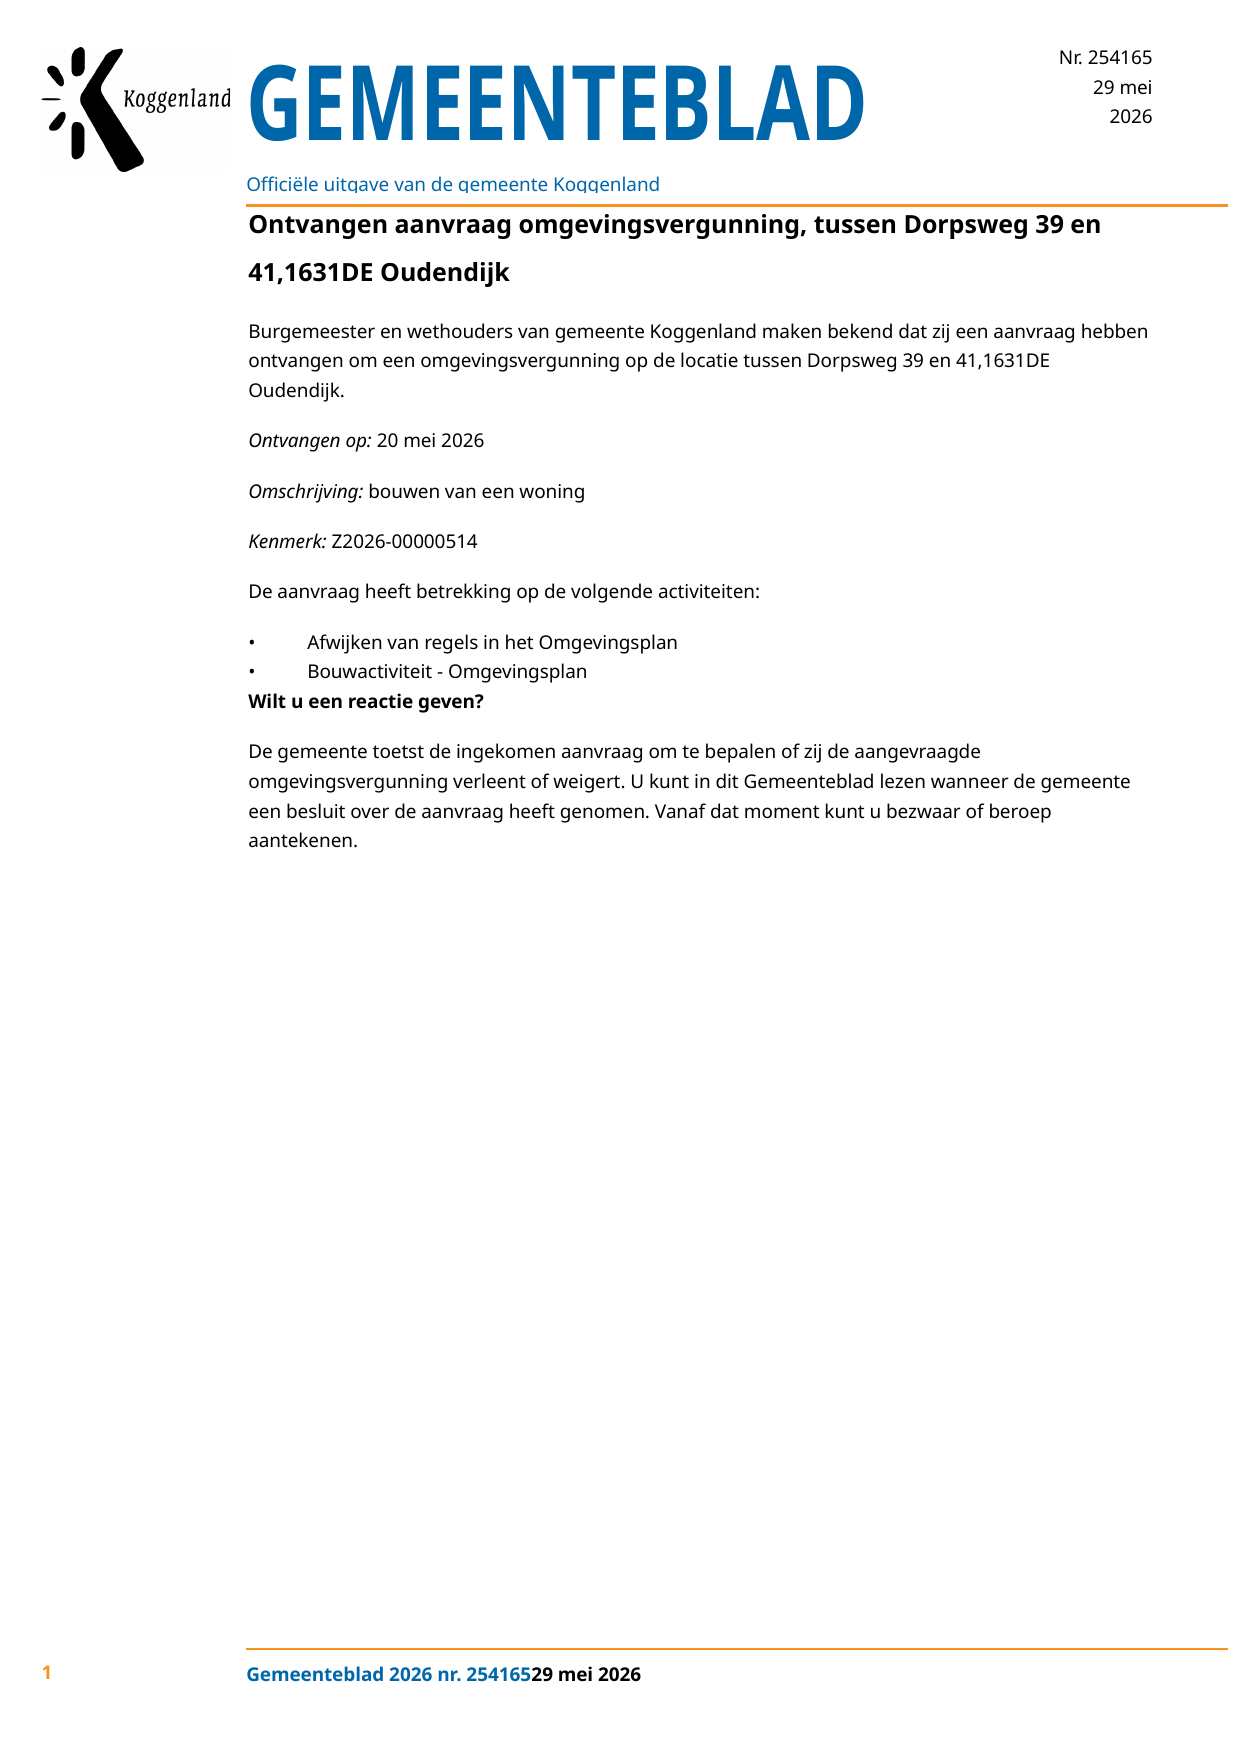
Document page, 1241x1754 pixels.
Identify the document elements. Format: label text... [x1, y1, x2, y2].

list Bouwactiviteit - Omgevingsplan [248, 659, 1152, 684]
text Wilt u een reactie geven? [248, 688, 1152, 714]
text Omschrijving: bouwen van een woning [248, 478, 1152, 504]
text Burgemeester en wethouders van gemeente Koggenland maken bekend dat zij een aanvraag hebben ontvangen om een omgevingsvergunning op de locatie tussen Dorpsweg 39 en 41,1631DE Oudendijk. [248, 318, 1152, 403]
text De gemeente toetst de ingekomen aanvraag om te bepalen of zij de aangevraagde omgevingsvergunning verleent of weigert. U kunt in dit Gemeenteblad lezen wanneer de gemeente een besluit over de aanvraag heeft genomen. Vanaf dat moment kunt u bezwaar of beroep aantekenen. [248, 739, 1152, 853]
text Kenmerk: Z2026-00000514 [248, 528, 1152, 554]
text Ontvangen aanvraag omgevingsvergunning, tussen Dorpsweg 39 en 41,1631DE Oudendijk [248, 207, 1152, 288]
text Ontvangen op: 20 mei 2026 [248, 427, 1152, 453]
list Afwijken van regels in het Omgevingsplan [248, 629, 1152, 655]
text De aanvraag heeft betrekking op de volgende activiteiten: [248, 579, 1152, 604]
picture [41, 47, 231, 172]
